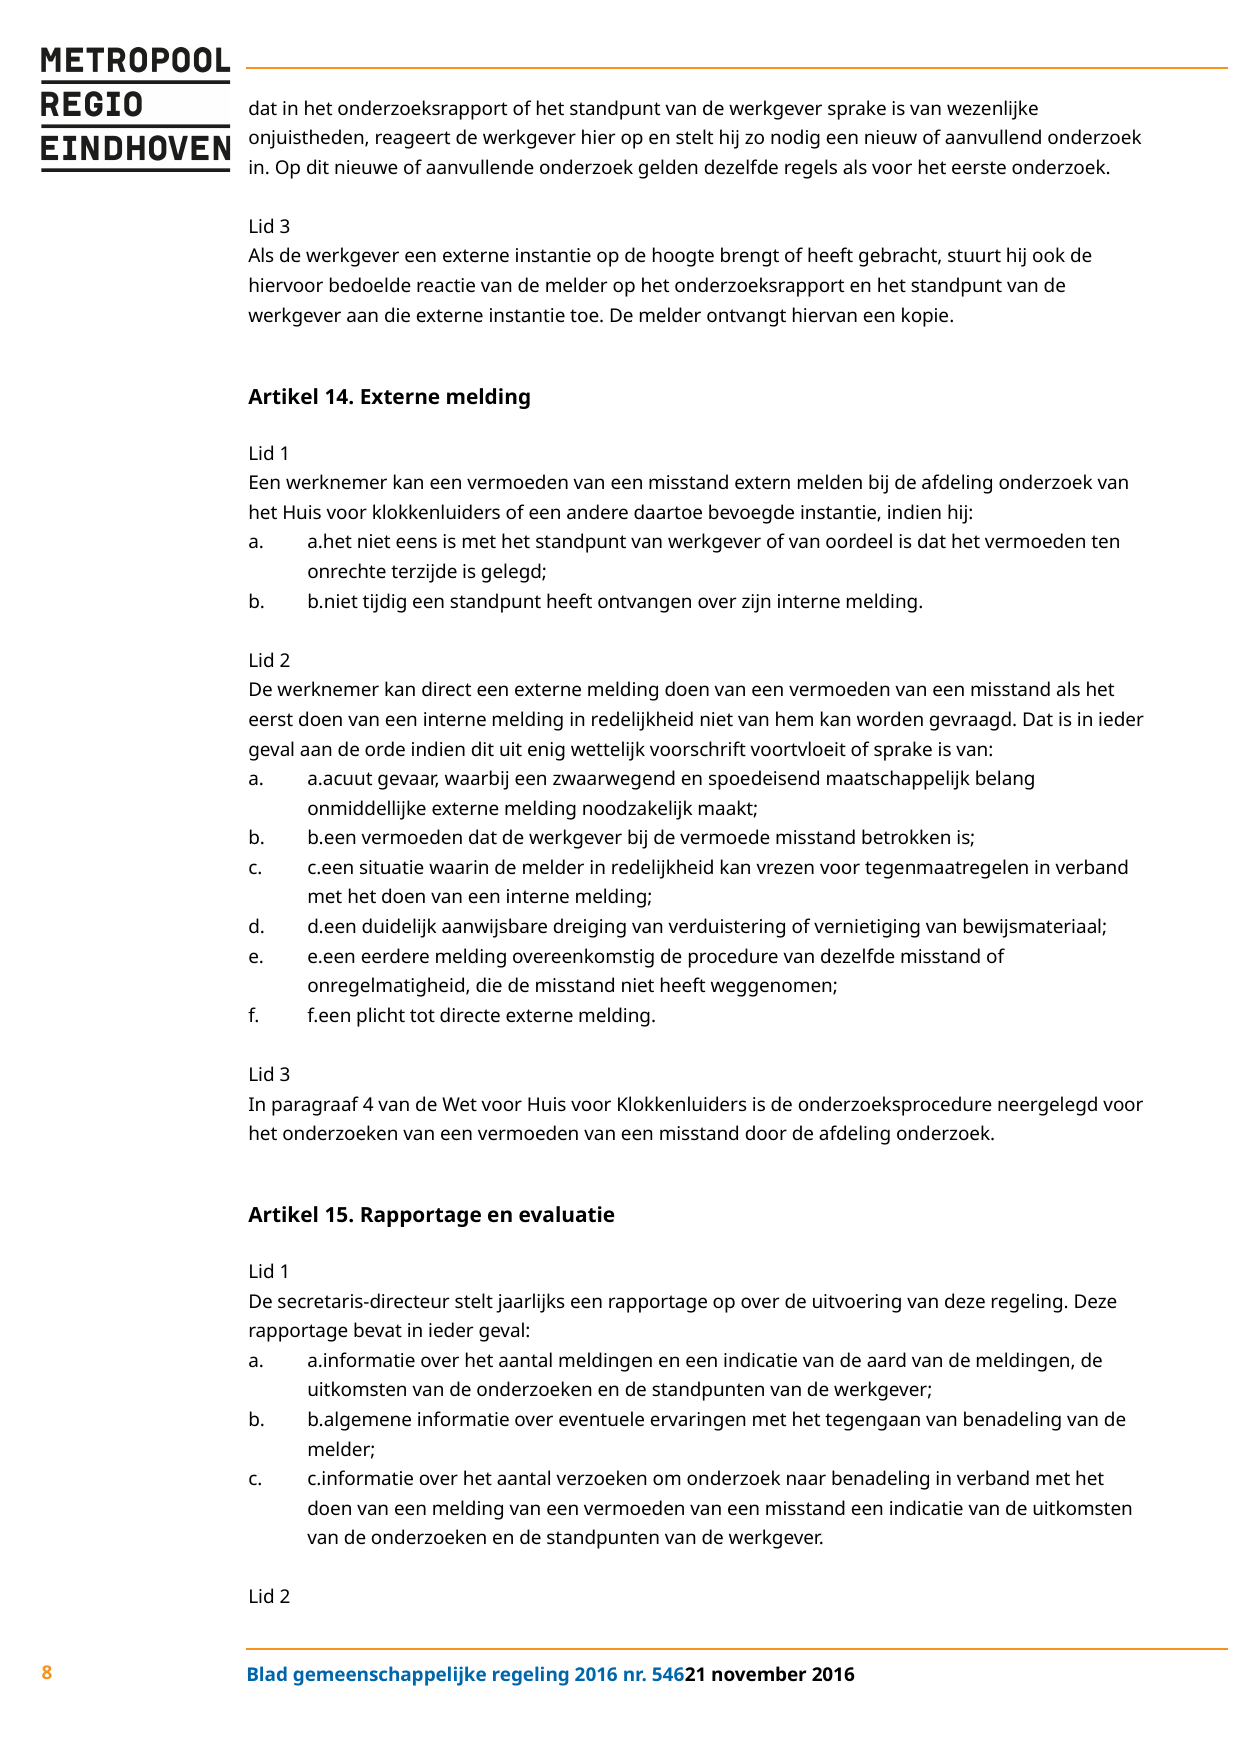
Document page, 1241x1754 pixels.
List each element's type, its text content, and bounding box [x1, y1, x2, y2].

list c.een situatie waarin de melder in redelijkheid kan vrezen voor tegenmaatregelen in verband met het doen van een interne melding; [248, 854, 1152, 909]
list b.niet tijdig een standpunt heeft ontvangen over zijn interne melding. [248, 588, 1152, 613]
text Een werknemer kan een vermoeden van een misstand extern melden bij de afdeling onderzoek van het Huis voor klokkenluiders of een andere daartoe bevoegde instantie, indien hij: [248, 469, 1152, 525]
text Lid 1 [248, 1258, 1152, 1284]
text De secretaris-directeur stelt jaarlijks een rapportage op over de uitvoering van deze regeling. Deze rapportage bevat in ieder geval: [248, 1288, 1152, 1343]
text Lid 2 [248, 1584, 1152, 1609]
text Artikel 15. Rapportage en evaluatie [248, 1200, 1152, 1229]
text Als de werkgever een externe instantie op de hoogte brengt of heeft gebracht, stuurt hij ook de hiervoor bedoelde reactie van de melder op het onderzoeksrapport en het standpunt van de werkgever aan die externe instantie toe. De melder ontvangt hiervan een kopie. [248, 243, 1152, 328]
list d.een duidelijk aanwijsbare dreiging van verduistering of vernietiging van bewijsmateriaal; [248, 913, 1152, 939]
list c.informatie over het aantal verzoeken om onderzoek naar benadeling in verband met het doen van een melding van een vermoeden van een misstand een indicatie van de uitkomsten van de onderzoeken en de standpunten van de werkgever. [248, 1465, 1152, 1550]
text Artikel 14. Externe melding [248, 382, 1152, 410]
text Lid 3 [248, 213, 1152, 239]
text Lid 2 [248, 647, 1152, 673]
text dat in het onderzoeksrapport of het standpunt van de werkgever sprake is van wezenlijke onjuistheden, reageert de werkgever hier op en stelt hij zo nodig een nieuw of aanvullend onderzoek in. Op dit nieuwe of aanvullende onderzoek gelden dezelfde regels als voor het eerste onderzoek. [248, 95, 1152, 180]
list b.een vermoeden dat de werkgever bij de vermoede misstand betrokken is; [248, 824, 1152, 850]
text In paragraaf 4 van de Wet voor Huis voor Klokkenluiders is de onderzoeksprocedure neergelegd voor het onderzoeken van een vermoeden van een misstand door de afdeling onderzoek. [248, 1091, 1152, 1146]
picture [41, 47, 231, 172]
list f.een plicht tot directe externe melding. [248, 1002, 1152, 1028]
text De werknemer kan direct een externe melding doen van een vermoeden van een misstand als het eerst doen van een interne melding in redelijkheid niet van hem kan worden gevraagd. Dat is in ieder geval aan de orde indien dit uit enig wettelijk voorschrift voortvloeit of sprake is van: [248, 677, 1152, 761]
text Lid 1 [248, 440, 1152, 466]
list a.het niet eens is met het standpunt van werkgever of van oordeel is dat het vermoeden ten onrechte terzijde is gelegd; [248, 529, 1152, 584]
text Lid 3 [248, 1061, 1152, 1087]
list e.een eerdere melding overeenkomstig de procedure van dezelfde misstand of onregelmatigheid, die de misstand niet heeft weggenomen; [248, 943, 1152, 998]
list b.algemene informatie over eventuele ervaringen met het tegengaan van benadeling van de melder; [248, 1406, 1152, 1462]
list a.acuut gevaar, waarbij een zwaarwegend en spoedeisend maatschappelijk belang onmiddellijke externe melding noodzakelijk maakt; [248, 765, 1152, 821]
list a.informatie over het aantal meldingen en een indicatie van de aard van de meldingen, de uitkomsten van de onderzoeken en de standpunten van de werkgever; [248, 1347, 1152, 1402]
